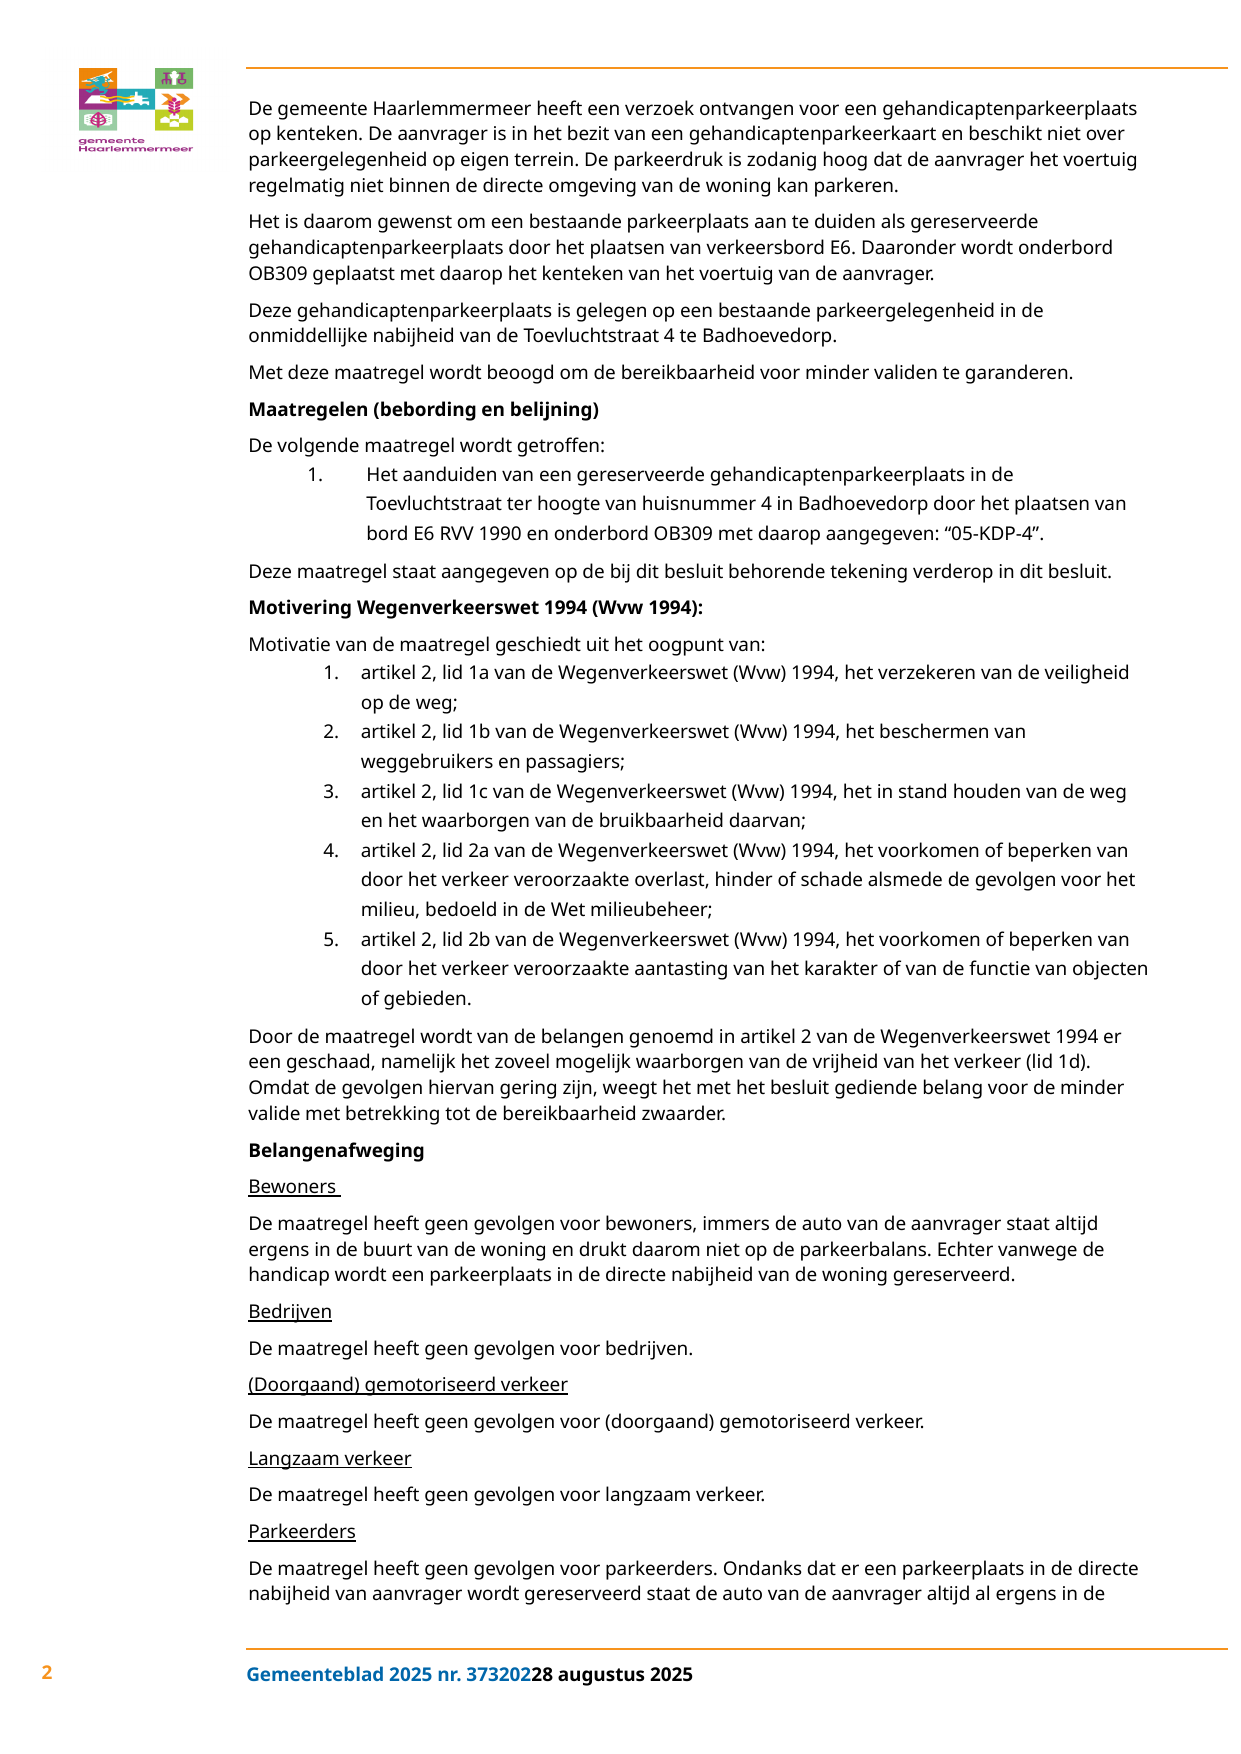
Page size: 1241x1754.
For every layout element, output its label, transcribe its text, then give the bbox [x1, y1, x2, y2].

text Deze gehandicaptenparkeerplaats is gelegen op een bestaande parkeergelegenheid in de onmiddellijke nabijheid van de Toevluchtstraat 4 te Badhoevedorp. [248, 297, 1152, 348]
text (Doorgaand) gemotoriseerd verkeer [248, 1372, 1152, 1397]
text De maatregel heeft geen gevolgen voor (doorgaand) gemotoriseerd verkeer. [248, 1408, 1152, 1434]
text Belangenafweging [248, 1137, 1152, 1162]
list artikel 2, lid 1b van de Wegenverkeerswet (Wvw) 1994, het beschermen van weggebruikers en passagiers; [323, 719, 1152, 774]
text De volgende maatregel wordt getroffen: [248, 432, 1152, 458]
list artikel 2, lid 1a van de Wegenverkeerswet (Wvw) 1994, het verzekeren van de veiligheid op de weg; [323, 659, 1152, 715]
picture [41, 47, 231, 172]
text Deze maatregel staat aangegeven op de bij dit besluit behorende tekening verderop in dit besluit. [248, 558, 1152, 584]
list Het aanduiden van een gereserveerde gehandicaptenparkeerplaats in de Toevluchtstraat ter hoogte van huisnummer 4 in Badhoevedorp door het plaatsen van bord E6 RVV 1990 en onderbord OB309 met daarop aangegeven: “05-KDP-4”. [307, 461, 1152, 546]
text Langzaam verkeer [248, 1445, 1152, 1471]
text De maatregel heeft geen gevolgen voor langzaam verkeer. [248, 1482, 1152, 1507]
text De maatregel heeft geen gevolgen voor bedrijven. [248, 1335, 1152, 1361]
text De gemeente Haarlemmermeer heeft een verzoek ontvangen voor een gehandicaptenparkeerplaats op kenteken. De aanvrager is in het bezit van een gehandicaptenparkeerkaart en beschikt niet over parkeergelegenheid op eigen terrein. De parkeerdruk is zodanig hoog dat de aanvrager het voertuig regelmatig niet binnen de directe omgeving van de woning kan parkeren. [248, 95, 1152, 198]
text Bedrijven [248, 1298, 1152, 1324]
list artikel 2, lid 2a van de Wegenverkeerswet (Wvw) 1994, het voorkomen of beperken van door het verkeer veroorzaakte overlast, hinder of schade alsmede de gevolgen voor het milieu, bedoeld in de Wet milieubeheer; [323, 837, 1152, 922]
text Met deze maatregel wordt beoogd om de bereikbaarheid voor minder validen te garanderen. [248, 359, 1152, 385]
text Het is daarom gewenst om een bestaande parkeerplaats aan te duiden als gereserveerde gehandicaptenparkeerplaats door het plaatsen van verkeersbord E6. Daaronder wordt onderbord OB309 geplaatst met daarop het kenteken van het voertuig van de aanvrager. [248, 209, 1152, 286]
text Maatregelen (bebording en belijning) [248, 396, 1152, 422]
text Motivatie van de maatregel geschiedt uit het oogpunt van: [248, 631, 1152, 657]
list artikel 2, lid 2b van de Wegenverkeerswet (Wvw) 1994, het voorkomen of beperken van door het verkeer veroorzaakte aantasting van het karakter of van de functie van objecten of gebieden. [323, 926, 1152, 1011]
text Bewoners [248, 1173, 1152, 1199]
text De maatregel heeft geen gevolgen voor bewoners, immers de auto van de aanvrager staat altijd ergens in de buurt van de woning en drukt daarom niet op de parkeerbalans. Echter vanwege de handicap wordt een parkeerplaats in de directe nabijheid van de woning gereserveerd. [248, 1210, 1152, 1287]
text Motivering Wegenverkeerswet 1994 (Wvw 1994): [248, 594, 1152, 620]
list artikel 2, lid 1c van de Wegenverkeerswet (Wvw) 1994, het in stand houden van de weg en het waarborgen van de bruikbaarheid daarvan; [323, 778, 1152, 833]
text De maatregel heeft geen gevolgen voor parkeerders. Ondanks dat er een parkeerplaats in de directe nabijheid van aanvrager wordt gereserveerd staat de auto van de aanvrager altijd al ergens in de [248, 1555, 1152, 1606]
text Parkeerders [248, 1518, 1152, 1544]
text Door de maatregel wordt van de belangen genoemd in artikel 2 van de Wegenverkeerswet 1994 er een geschaad, namelijk het zoveel mogelijk waarborgen van de vrijheid van het verkeer (lid 1d). Omdat de gevolgen hiervan gering zijn, weegt het met het besluit gediende belang voor de minder valide met betrekking tot de bereikbaarheid zwaarder. [248, 1023, 1152, 1126]
